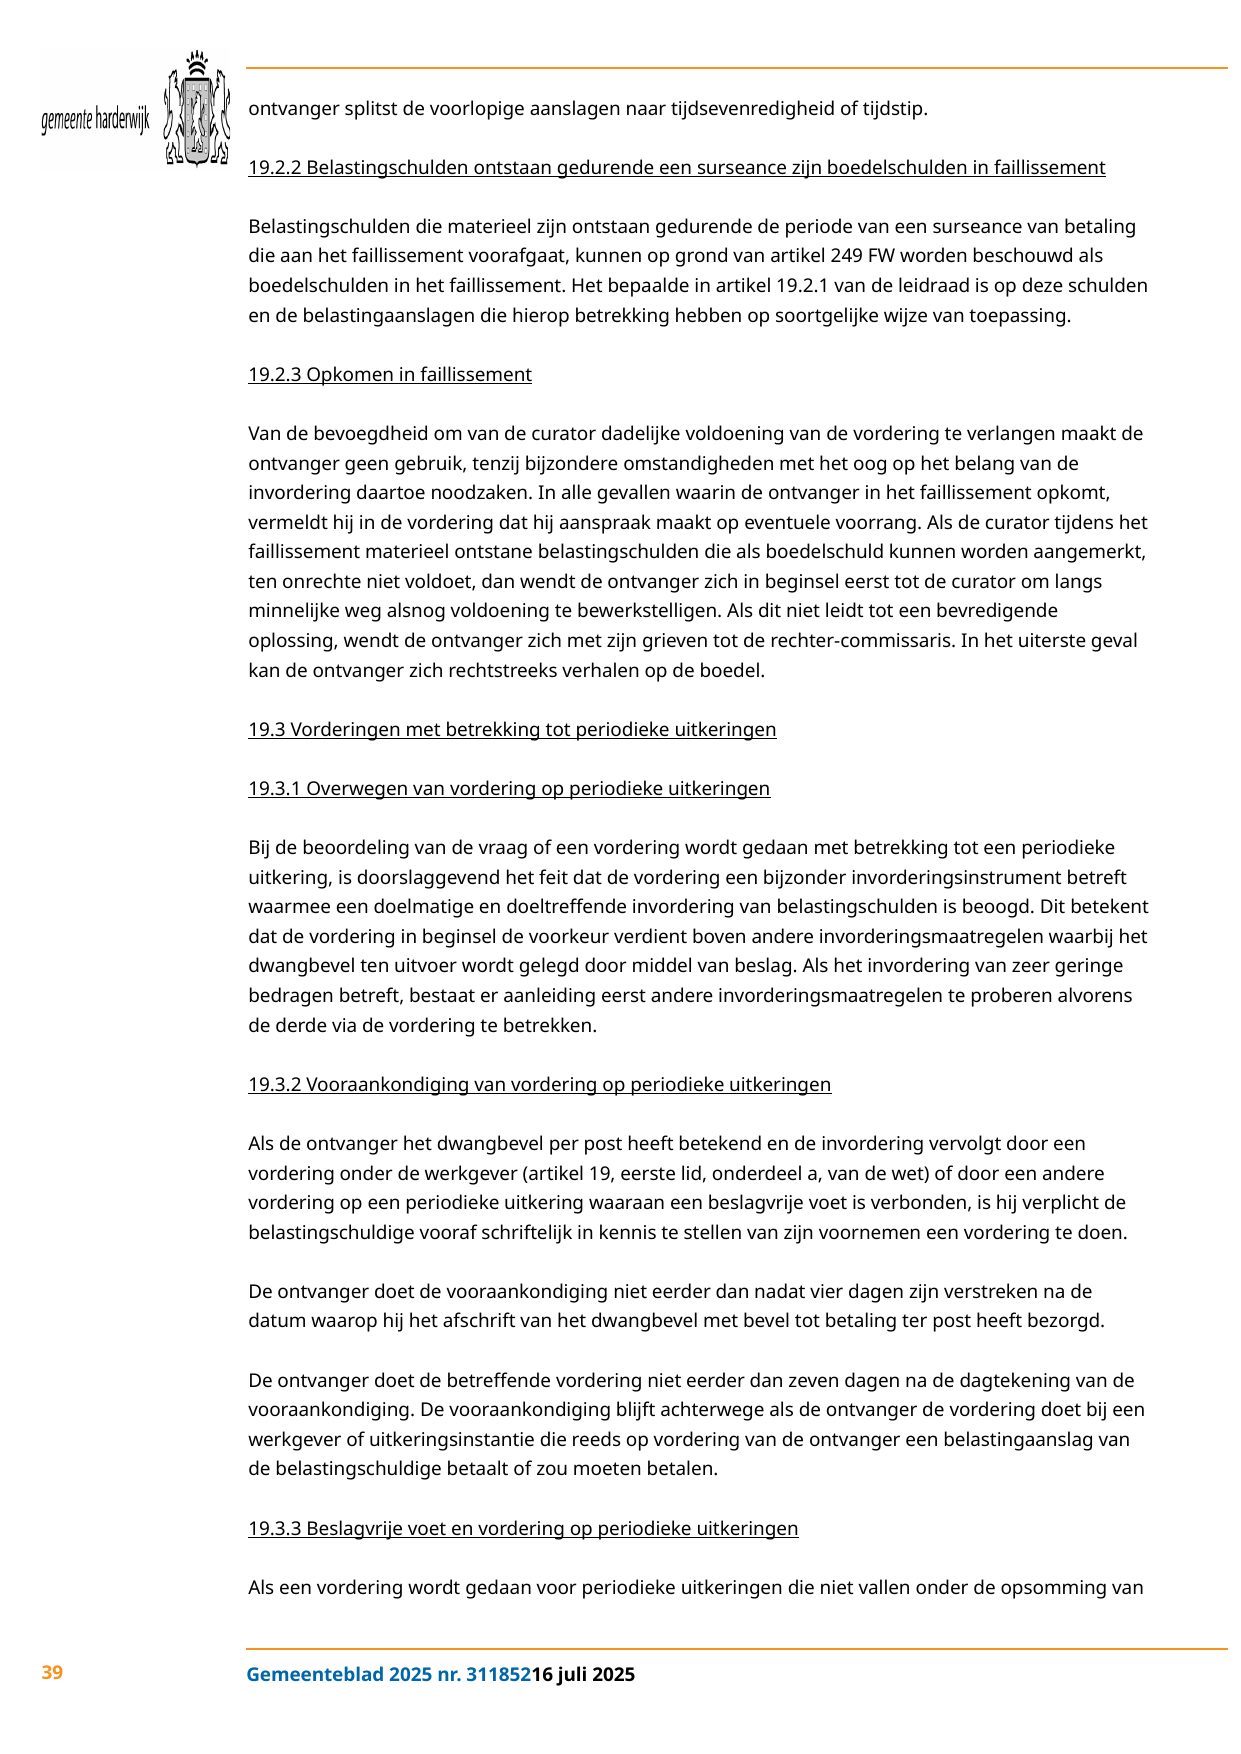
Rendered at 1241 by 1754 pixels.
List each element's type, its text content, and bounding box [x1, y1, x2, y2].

text De ontvanger doet de vooraankondiging niet eerder dan nadat vier dagen zijn verstreken na de datum waarop hij het afschrift van het dwangbevel met bevel tot betaling ter post heeft bezorgd. [248, 1278, 1152, 1333]
text De ontvanger doet de betreffende vordering niet eerder dan zeven dagen na de dagtekening van de vooraankondiging. De vooraankondiging blijft achterwege als de ontvanger de vordering doet bij een werkgever of uitkeringsinstantie die reeds op vordering van de ontvanger een belastingaanslag van de belastingschuldige betaalt of zou moeten betalen. [248, 1367, 1152, 1481]
text Als de ontvanger het dwangbevel per post heeft betekend en de invordering vervolgt door een vordering onder de werkgever (artikel 19, eerste lid, onderdeel a, van de wet) of door een andere vordering op een periodieke uitkering waaraan een beslagvrije voet is verbonden, is hij verplicht de belastingschuldige vooraf schriftelijk in kennis te stellen van zijn voornemen een vordering te doen. [248, 1130, 1152, 1245]
text 19.2.3 Opkomen in faillissement [248, 361, 1152, 387]
text 19.3.1 Overwegen van vordering op periodieke uitkeringen [248, 775, 1152, 801]
text 19.3.3 Beslagvrije voet en vordering op periodieke uitkeringen [248, 1515, 1152, 1541]
text 19.2.2 Belastingschulden ontstaan gedurende een surseance zijn boedelschulden in faillissement [248, 154, 1152, 180]
text ontvanger splitst de voorlopige aanslagen naar tijdsevenredigheid of tijdstip. [248, 95, 1152, 121]
text 19.3 Vorderingen met betrekking tot periodieke uitkeringen [248, 716, 1152, 742]
text Bij de beoordeling van de vraag of een vordering wordt gedaan met betrekking tot een periodieke uitkering, is doorslaggevend het feit dat de vordering een bijzonder invorderingsinstrument betreft waarmee een doelmatige en doeltreffende invordering van belastingschulden is beoogd. Dit betekent dat de vordering in beginsel de voorkeur verdient boven andere invorderingsmaatregelen waarbij het dwangbevel ten uitvoer wordt gelegd door middel van beslag. Als het invordering van zeer geringe bedragen betreft, bestaat er aanleiding eerst andere invorderingsmaatregelen te proberen alvorens de derde via de vordering te betrekken. [248, 834, 1152, 1038]
text Van de bevoegdheid om van de curator dadelijke voldoening van de vordering te verlangen maakt de ontvanger geen gebruik, tenzij bijzondere omstandigheden met het oog op het belang van de invordering daartoe noodzaken. In alle gevallen waarin de ontvanger in het faillissement opkomt, vermeldt hij in de vordering dat hij aanspraak maakt op eventuele voorrang. Als de curator tijdens het faillissement materieel ontstane belastingschulden die als boedelschuld kunnen worden aangemerkt, ten onrechte niet voldoet, dan wendt de ontvanger zich in beginsel eerst tot de curator om langs minnelijke weg alsnog voldoening te bewerkstelligen. Als dit niet leidt tot een bevredigende oplossing, wendt de ontvanger zich met zijn grieven tot de rechter-commissaris. In het uiterste geval kan de ontvanger zich rechtstreeks verhalen op de boedel. [248, 420, 1152, 683]
text 19.3.2 Vooraankondiging van vordering op periodieke uitkeringen [248, 1071, 1152, 1097]
text Als een vordering wordt gedaan voor periodieke uitkeringen die niet vallen onder de opsomming van [248, 1574, 1152, 1600]
picture [41, 47, 231, 172]
text Belastingschulden die materieel zijn ontstaan gedurende de periode van een surseance van betaling die aan het faillissement voorafgaat, kunnen op grond van artikel 249 FW worden beschouwd als boedelschulden in het faillissement. Het bepaalde in artikel 19.2.1 van de leidraad is op deze schulden en de belastingaanslagen die hierop betrekking hebben op soortgelijke wijze van toepassing. [248, 213, 1152, 328]
